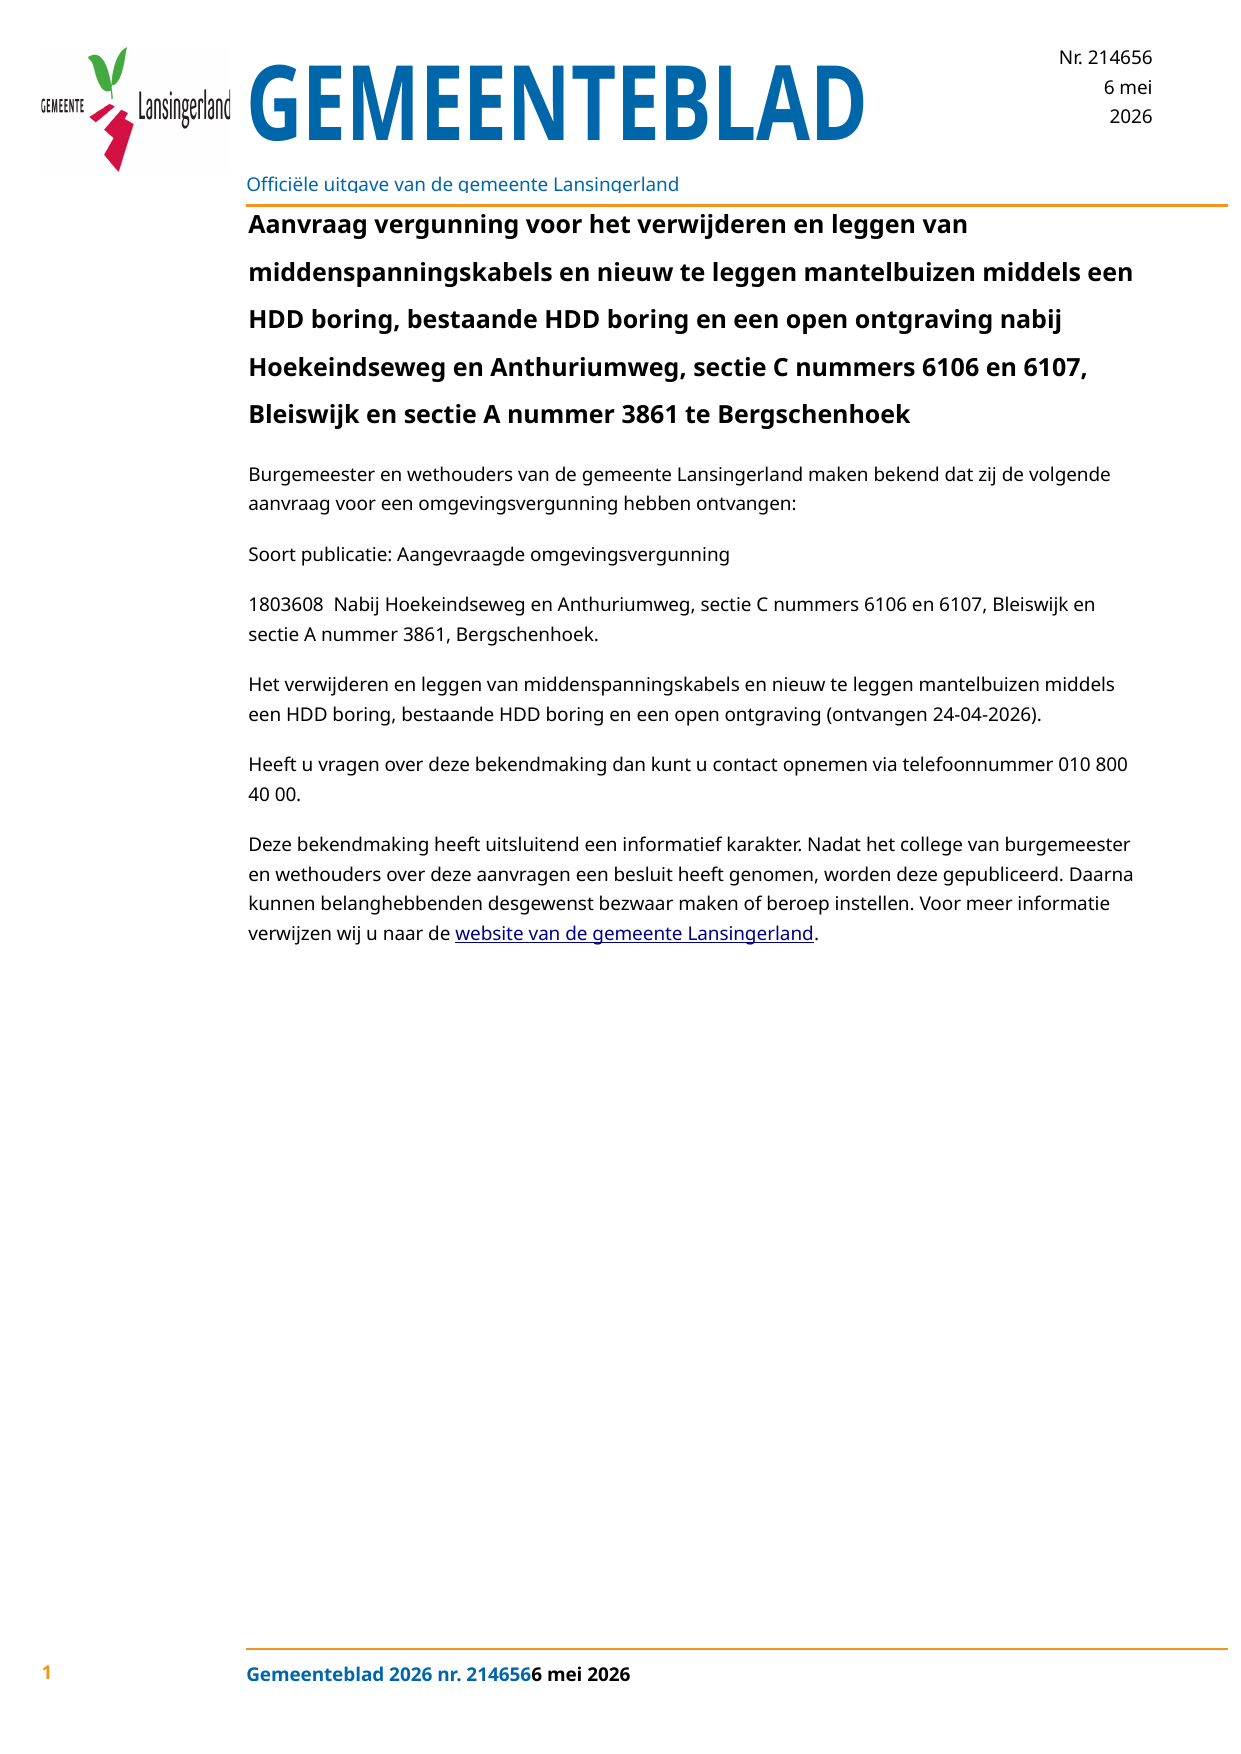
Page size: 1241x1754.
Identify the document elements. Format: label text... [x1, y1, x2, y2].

text Het verwijderen en leggen van middenspanningskabels en nieuw te leggen mantelbuizen middels een HDD boring, bestaande HDD boring en een open ontgraving (ontvangen 24-04-2026). [248, 671, 1152, 726]
text Burgemeester en wethouders van de gemeente Lansingerland maken bekend dat zij de volgende aanvraag voor een omgevingsvergunning hebben ontvangen: [248, 461, 1152, 516]
text 1803608 Nabij Hoekeindseweg en Anthuriumweg, sectie C nummers 6106 en 6107, Bleiswijk en sectie A nummer 3861, Bergschenhoek. [248, 591, 1152, 646]
text Soort publicatie: Aangevraagde omgevingsvergunning [248, 541, 1152, 566]
text Deze bekendmaking heeft uitsluitend een informatief karakter. Nadat het college van burgemeester en wethouders over deze aanvragen een besluit heeft genomen, worden deze gepubliceerd. Daarna kunnen belanghebbenden desgewenst bezwaar maken of beroep instellen. Voor meer informatie verwijzen wij u naar de website van de gemeente Lansingerland. [248, 831, 1152, 946]
picture [41, 47, 231, 172]
text Heeft u vragen over deze bekendmaking dan kunt u contact opnemen via telefoonnummer 010 800 40 00. [248, 751, 1152, 806]
text Aanvraag vergunning voor het verwijderen en leggen van middenspanningskabels en nieuw te leggen mantelbuizen middels een HDD boring, bestaande HDD boring en een open ontgraving nabij Hoekeindseweg en Anthuriumweg, sectie C nummers 6106 en 6107, Bleiswijk en sectie A nummer 3861 te Bergschenhoek [248, 207, 1152, 431]
